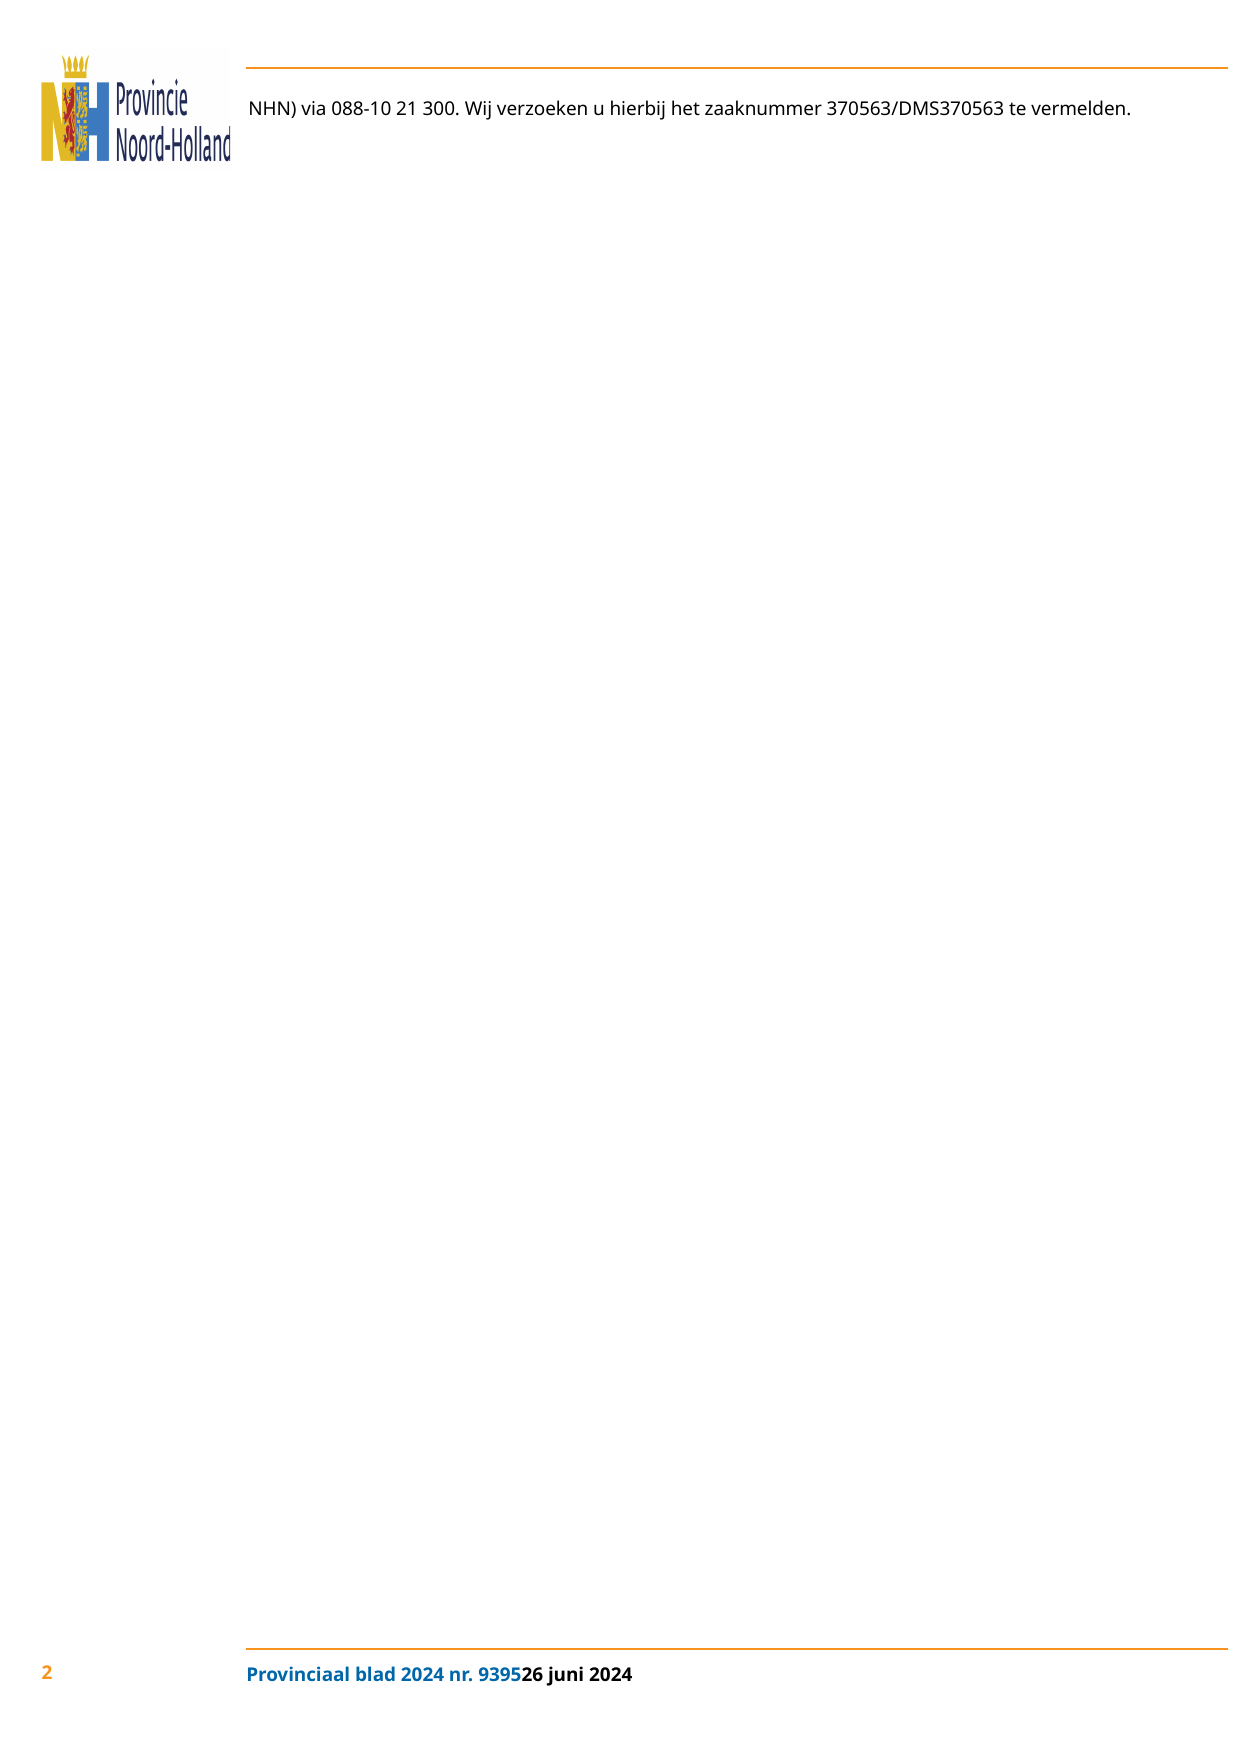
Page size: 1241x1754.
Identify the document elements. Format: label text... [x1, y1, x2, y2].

text NHN) via 088-10 21 300. Wij verzoeken u hierbij het zaaknummer 370563/DMS370563 te vermelden. [248, 95, 1152, 121]
picture [41, 47, 231, 172]
